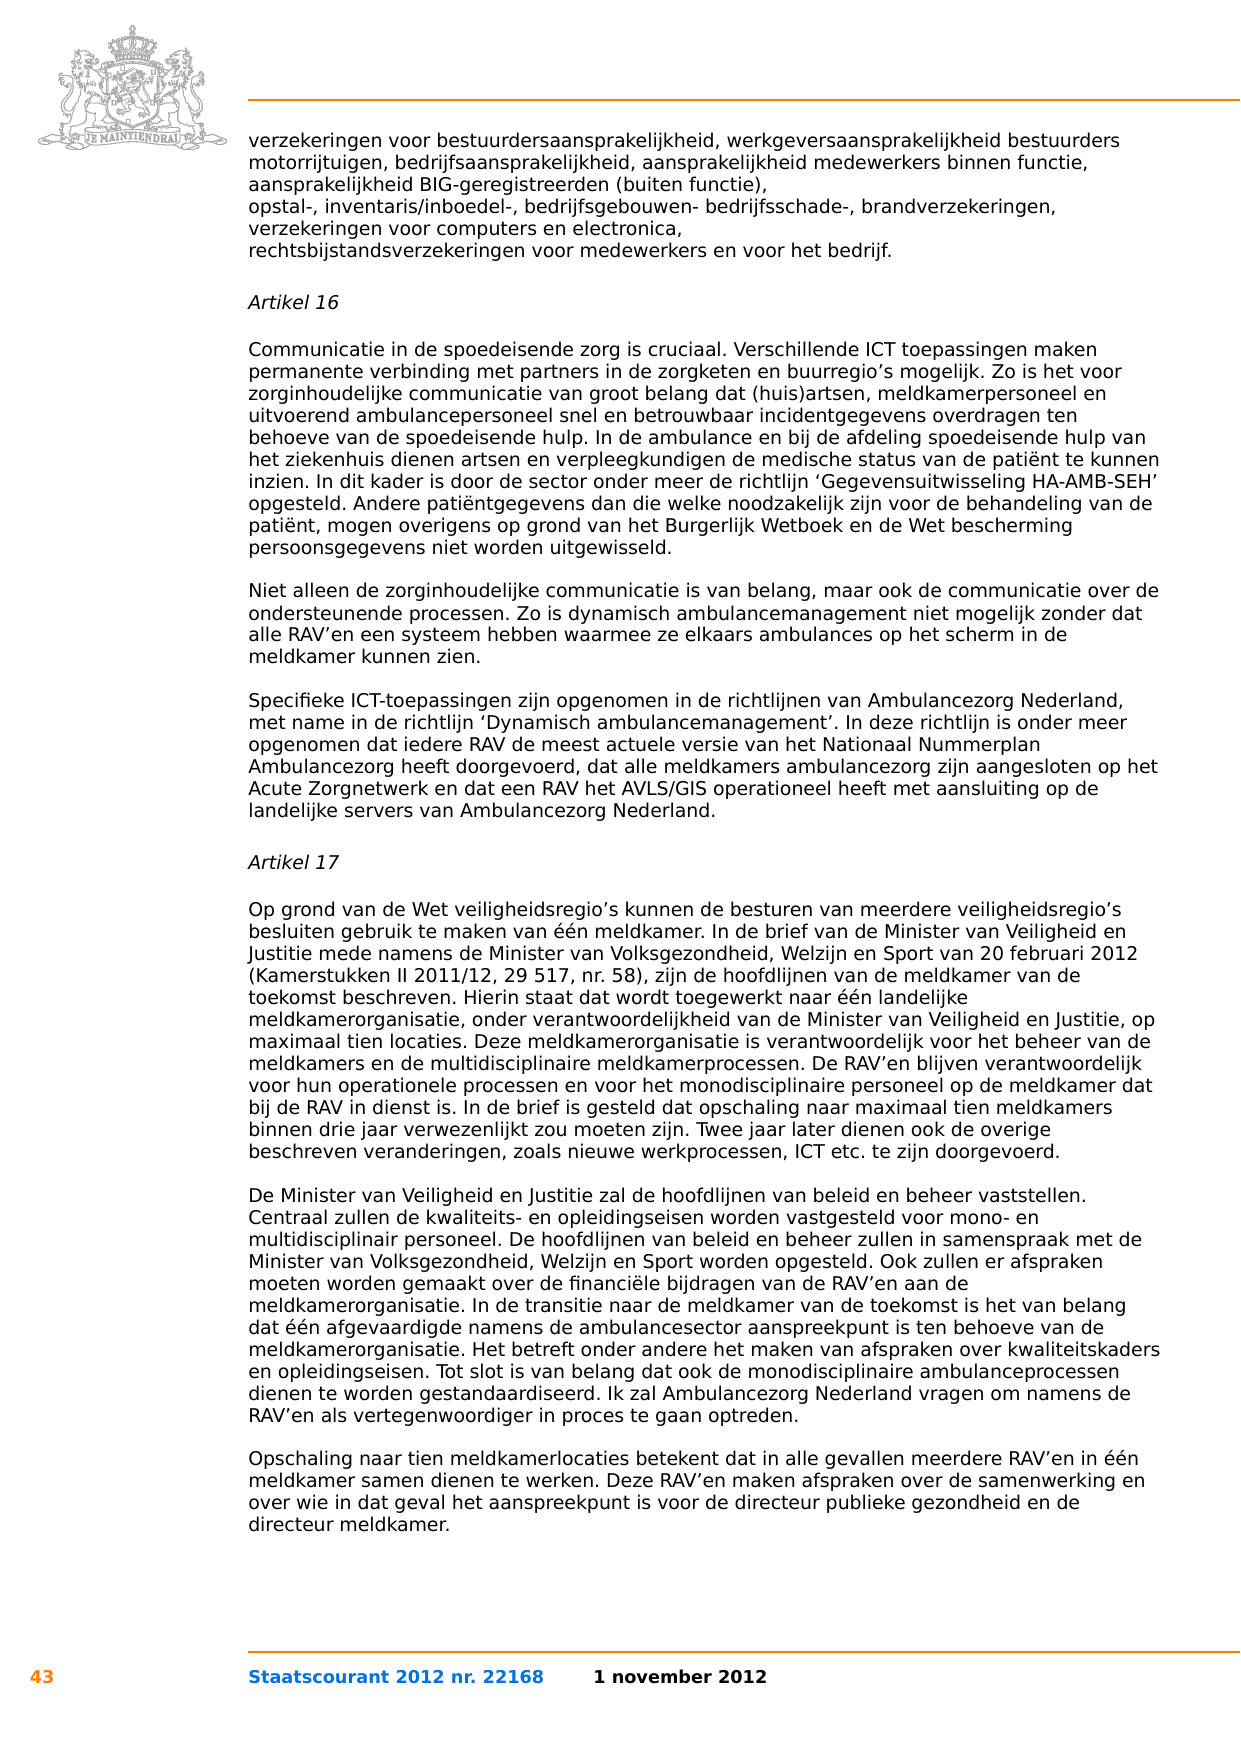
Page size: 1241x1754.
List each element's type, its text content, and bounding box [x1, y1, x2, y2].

picture [38, 25, 227, 150]
subtitle Artikel 17 [248, 852, 1163, 874]
text Communicatie in de spoedeisende zorg is cruciaal. Verschillende ICT toepassingen maken permanente verbinding met partners in de zorgketen en buurregio’s mogelijk. Zo is het voor zorginhoudelijke communicatie van groot belang dat (huis)artsen, meldkamerpersoneel en uitvoerend ambulancepersoneel snel en betrouwbaar incidentgegevens overdragen ten behoeve van de spoedeisende hulp. In de ambulance en bij de afdeling spoedeisende hulp van het ziekenhuis dienen artsen en verpleegkundigen de medische status van de patiënt te kunnen inzien. In dit kader is door de sector onder meer de richtlijn ‘Gegevensuitwisseling HA-AMB-SEH’ opgesteld. Andere patiëntgegevens dan die welke noodzakelijk zijn voor de behandeling van de patiënt, mogen overigens op grond van het Burgerlijk Wetboek en de Wet bescherming persoonsgegevens niet worden uitgewisseld. [248, 339, 1163, 558]
text Niet alleen de zorginhoudelijke communicatie is van belang, maar ook de communicatie over de ondersteunende processen. Zo is dynamisch ambulancemanagement niet mogelijk zonder dat alle RAV’en een systeem hebben waarmee ze elkaars ambulances op het scherm in de meldkamer kunnen zien. [248, 580, 1163, 668]
text Op grond van de Wet veiligheidsregio’s kunnen de besturen van meerdere veiligheidsregio’s besluiten gebruik te maken van één meldkamer. In de brief van de Minister van Veiligheid en Justitie mede namens de Minister van Volksgezondheid, Welzijn en Sport van 20 februari 2012 (Kamerstukken II 2011/12, 29 517, nr. 58), zijn de hoofdlijnen van de meldkamer van de toekomst beschreven. Hierin staat dat wordt toegewerkt naar één landelijke meldkamerorganisatie, onder verantwoordelijkheid van de Minister van Veiligheid en Justitie, op maximaal tien locaties. Deze meldkamerorganisatie is verantwoordelijk voor het beheer van de meldkamers en de multidisciplinaire meldkamerprocessen. De RAV’en blijven verantwoordelijk voor hun operationele processen en voor het monodisciplinaire personeel op de meldkamer dat bij de RAV in dienst is. In de brief is gesteld dat opschaling naar maximaal tien meldkamers binnen drie jaar verwezenlijkt zou moeten zijn. Twee jaar later dienen ook de overige beschreven veranderingen, zoals nieuwe werkprocessen, ICT etc. te zijn doorgevoerd. [248, 899, 1163, 1163]
text rechtsbijstandsverzekeringen voor medewerkers en voor het bedrijf. [248, 240, 1163, 262]
subtitle Artikel 16 [248, 292, 1163, 314]
text Specifieke ICT-toepassingen zijn opgenomen in de richtlijnen van Ambulancezorg Nederland, met name in de richtlijn ‘Dynamisch ambulancemanagement’. In deze richtlijn is onder meer opgenomen dat iedere RAV de meest actuele versie van het Nationaal Nummerplan Ambulancezorg heeft doorgevoerd, dat alle meldkamers ambulancezorg zijn aangesloten op het Acute Zorgnetwerk en dat een RAV het AVLS/GIS operationeel heeft met aansluiting op de landelijke servers van Ambulancezorg Nederland. [248, 690, 1163, 822]
text opstal-, inventaris/inboedel-, bedrijfsgebouwen- bedrijfsschade-, brandverzekeringen, verzekeringen voor computers en electronica, [248, 196, 1163, 240]
text Opschaling naar tien meldkamerlocaties betekent dat in alle gevallen meerdere RAV’en in één meldkamer samen dienen te werken. Deze RAV’en maken afspraken over de samenwerking en over wie in dat geval het aanspreekpunt is voor de directeur publieke gezondheid en de directeur meldkamer. [248, 1448, 1163, 1536]
text De Minister van Veiligheid en Justitie zal de hoofdlijnen van beleid en beheer vaststellen. Centraal zullen de kwaliteits- en opleidingseisen worden vastgesteld voor mono- en multidisciplinair personeel. De hoofdlijnen van beleid en beheer zullen in samenspraak met de Minister van Volksgezondheid, Welzijn en Sport worden opgesteld. Ook zullen er afspraken moeten worden gemaakt over de financiële bijdragen van de RAV’en aan de meldkamerorganisatie. In de transitie naar de meldkamer van de toekomst is het van belang dat één afgevaardigde namens de ambulancesector aanspreekpunt is ten behoeve van de meldkamerorganisatie. Het betreft onder andere het maken van afspraken over kwaliteitskaders en opleidingseisen. Tot slot is van belang dat ook de monodisciplinaire ambulanceprocessen dienen te worden gestandaardiseerd. Ik zal Ambulancezorg Nederland vragen om namens de RAV’en als vertegenwoordiger in proces te gaan optreden. [248, 1185, 1163, 1426]
text verzekeringen voor bestuurdersaansprakelijkheid, werkgeversaansprakelijkheid bestuurders motorrijtuigen, bedrijfsaansprakelijkheid, aansprakelijkheid medewerkers binnen functie, aansprakelijkheid BIG-geregistreerden (buiten functie), [248, 130, 1163, 196]
